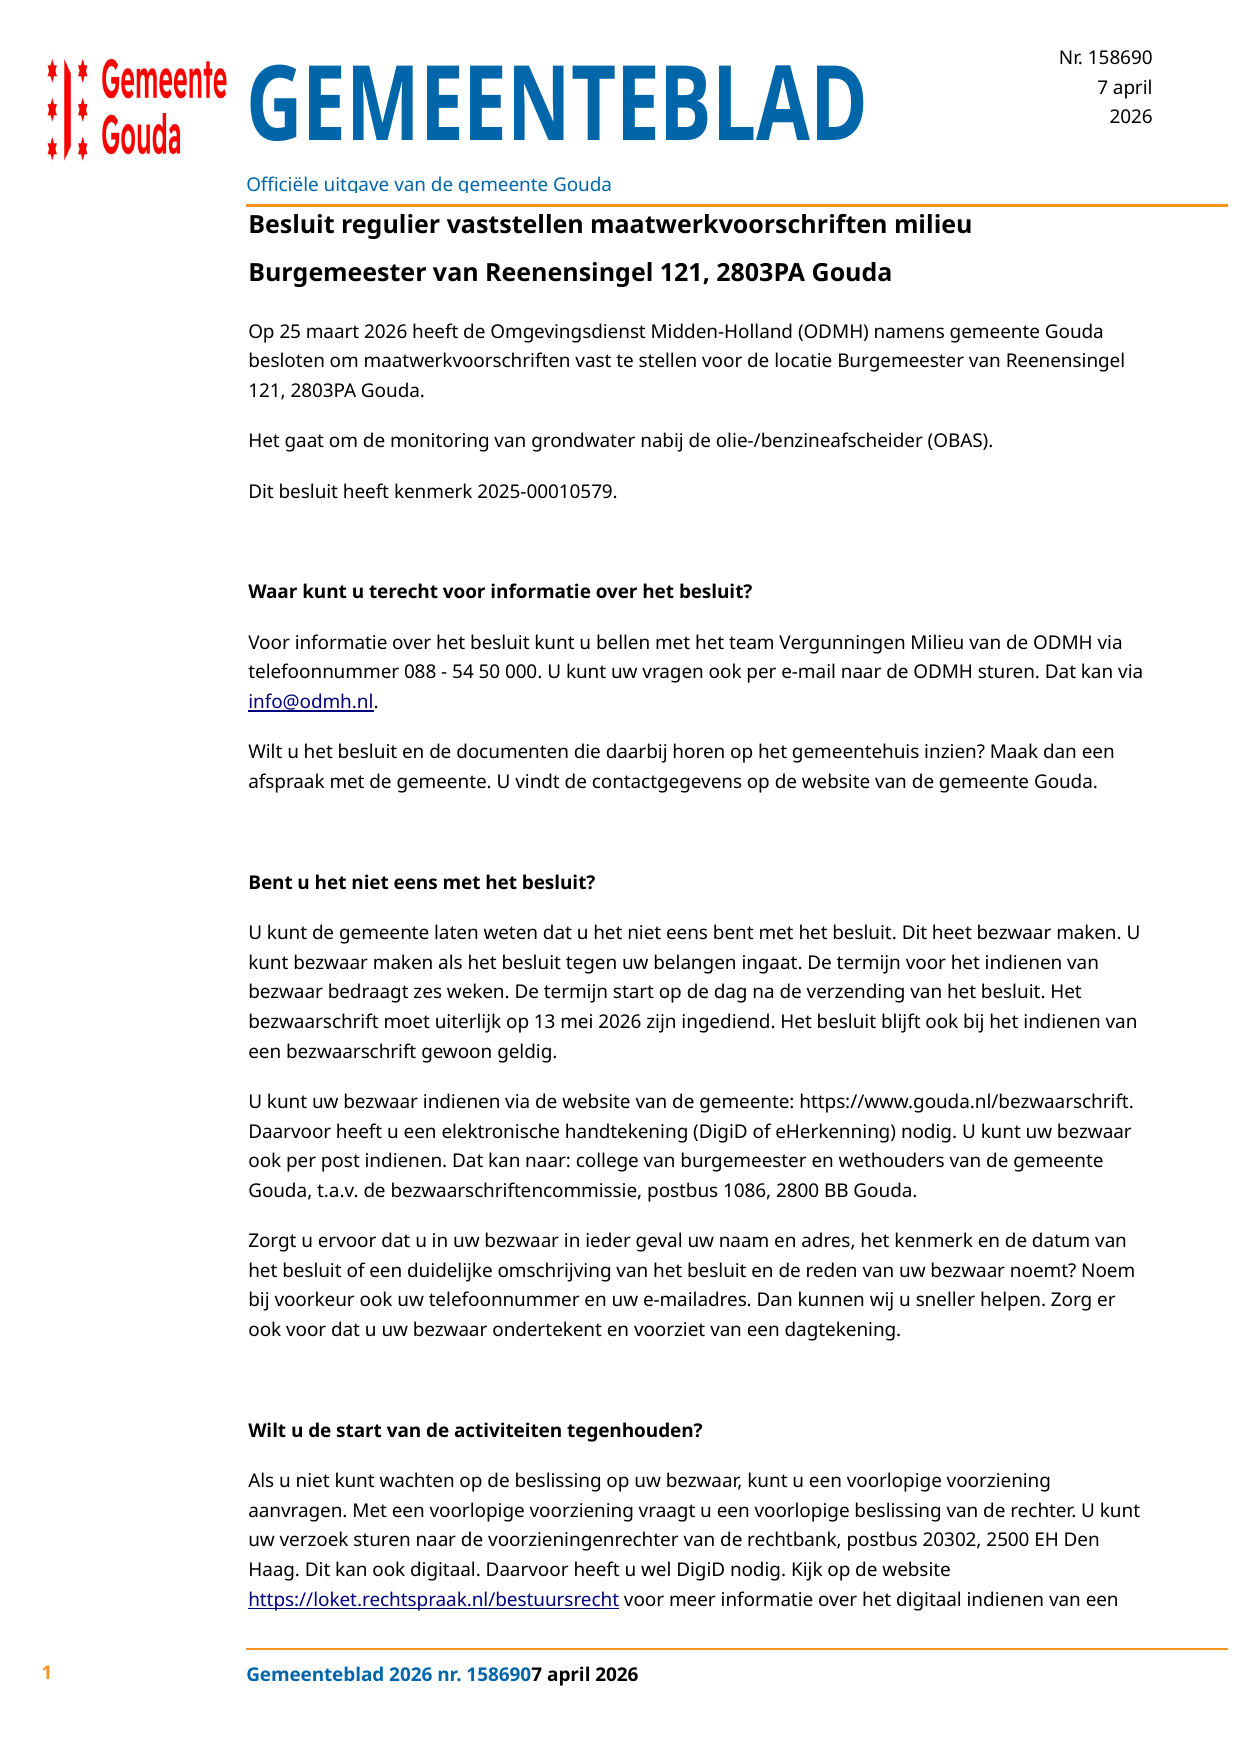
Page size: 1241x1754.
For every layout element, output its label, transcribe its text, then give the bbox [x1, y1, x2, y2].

picture [41, 47, 231, 172]
text Besluit regulier vaststellen maatwerkvoorschriften milieu Burgemeester van Reenensingel 121, 2803PA Gouda [248, 207, 1152, 288]
text U kunt de gemeente laten weten dat u het niet eens bent met het besluit. Dit heet bezwaar maken. U kunt bezwaar maken als het besluit tegen uw belangen ingaat. De termijn voor het indienen van bezwaar bedraagt zes weken. De termijn start op de dag na de verzending van het besluit. Het bezwaarschrift moet uiterlijk op 13 mei 2026 zijn ingediend. Het besluit blijft ook bij het indienen van een bezwaarschrift gewoon geldig. [248, 919, 1152, 1064]
text Wilt u de start van de activiteiten tegenhouden? [248, 1417, 1152, 1443]
text Zorgt u ervoor dat u in uw bezwaar in ieder geval uw naam en adres, het kenmerk en de datum van het besluit of een duidelijke omschrijving van het besluit en de reden van uw bezwaar noemt? Noem bij voorkeur ook uw telefoonnummer en uw e-mailadres. Dan kunnen wij u sneller helpen. Zorg er ook voor dat u uw bezwaar ondertekent en voorziet van een dagtekening. [248, 1227, 1152, 1342]
text Het gaat om de monitoring van grondwater nabij de olie-/benzineafscheider (OBAS). [248, 427, 1152, 453]
text Waar kunt u terecht voor informatie over het besluit? [248, 579, 1152, 604]
text Voor informatie over het besluit kunt u bellen met het team Vergunningen Milieu van de ODMH via telefoonnummer 088 - 54 50 000. U kunt uw vragen ook per e-mail naar de ODMH sturen. Dat kan via info@odmh.nl. [248, 629, 1152, 714]
text Bent u het niet eens met het besluit? [248, 869, 1152, 895]
text Op 25 maart 2026 heeft de Omgevingsdienst Midden-Holland (ODMH) namens gemeente Gouda besloten om maatwerkvoorschriften vast te stellen voor de locatie Burgemeester van Reenensingel 121, 2803PA Gouda. [248, 318, 1152, 403]
text Dit besluit heeft kenmerk 2025-00010579. [248, 478, 1152, 504]
text U kunt uw bezwaar indienen via de website van de gemeente: https://www.gouda.nl/bezwaarschrift. Daarvoor heeft u een elektronische handtekening (DigiD of eHerkenning) nodig. U kunt uw bezwaar ook per post indienen. Dat kan naar: college van burgemeester en wethouders van de gemeente Gouda, t.a.v. de bezwaarschriftencommissie, postbus 1086, 2800 BB Gouda. [248, 1088, 1152, 1203]
text Wilt u het besluit en de documenten die daarbij horen op het gemeentehuis inzien? Maak dan een afspraak met de gemeente. U vindt de contactgegevens op de website van de gemeente Gouda. [248, 739, 1152, 794]
text Als u niet kunt wachten op de beslissing op uw bezwaar, kunt u een voorlopige voorziening aanvragen. Met een voorlopige voorziening vraagt u een voorlopige beslissing van de rechter. U kunt uw verzoek sturen naar de voorzieningenrechter van de rechtbank, postbus 20302, 2500 EH Den Haag. Dit kan ook digitaal. Daarvoor heeft u wel DigiD nodig. Kijk op de website https://loket.rechtspraak.nl/bestuursrecht voor meer informatie over het digitaal indienen van een [248, 1467, 1152, 1612]
